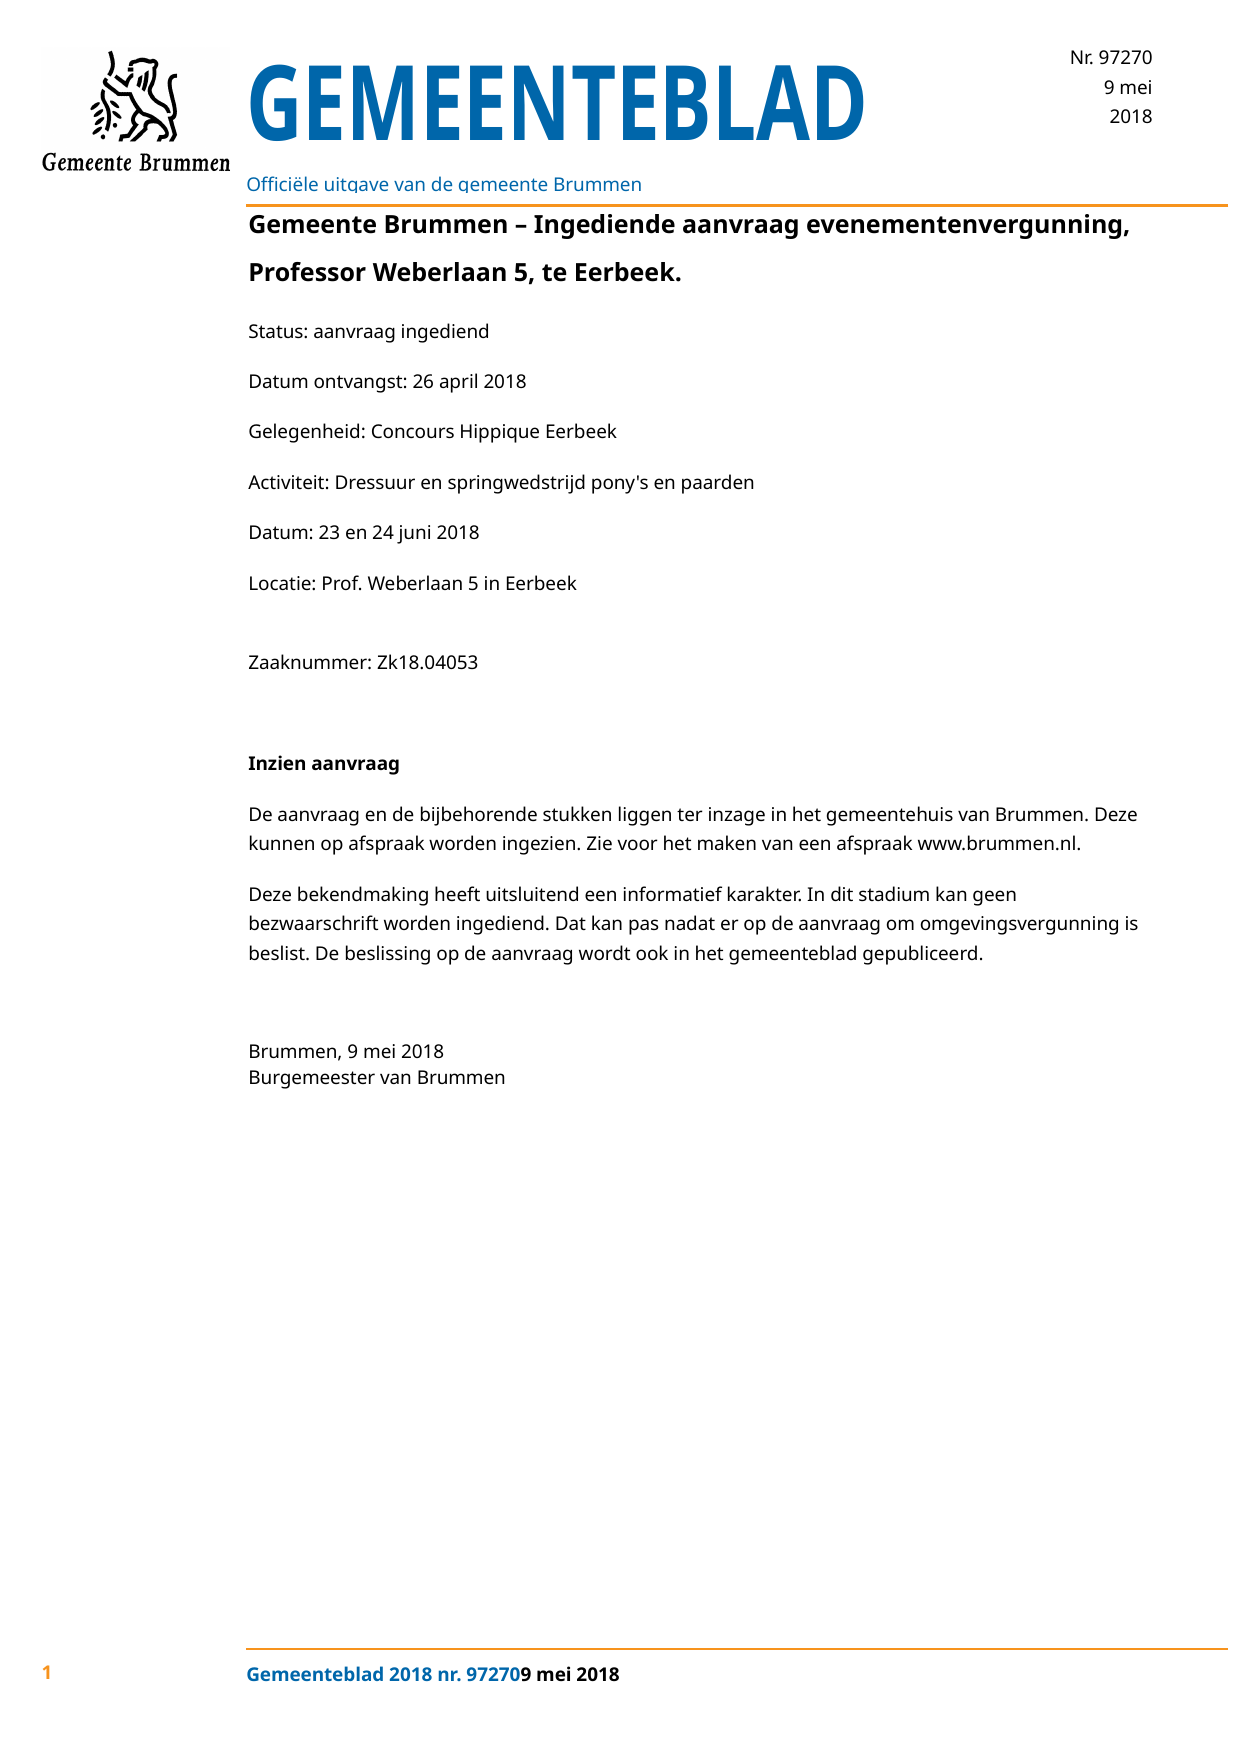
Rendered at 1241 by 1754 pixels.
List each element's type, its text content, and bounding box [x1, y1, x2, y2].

text Zaaknummer: Zk18.04053 [248, 649, 1152, 675]
picture [41, 47, 231, 172]
text Status: aanvraag ingediend [248, 318, 1152, 344]
text Deze bekendmaking heeft uitsluitend een informatief karakter. In dit stadium kan geen bezwaarschrift worden ingediend. Dat kan pas nadat er op de aanvraag om omgevingsvergunning is beslist. De beslissing op de aanvraag wordt ook in het gemeenteblad gepubliceerd. [248, 881, 1152, 966]
text Datum: 23 en 24 juni 2018 [248, 519, 1152, 545]
text Locatie: Prof. Weberlaan 5 in Eerbeek [248, 570, 1152, 596]
text Brummen, 9 mei 2018 [248, 1038, 1152, 1064]
text De aanvraag en de bijbehorende stukken liggen ter inzage in het gemeentehuis van Brummen. Deze kunnen op afspraak worden ingezien. Zie voor het maken van een afspraak www.brummen.nl. [248, 801, 1152, 856]
text Gelegenheid: Concours Hippique Eerbeek [248, 419, 1152, 444]
table_header [248, 621, 1152, 646]
text Gemeente Brummen – Ingediende aanvraag evenementenvergunning, Professor Weberlaan 5, te Eerbeek. [248, 207, 1152, 288]
text Datum ontvangst: 26 april 2018 [248, 368, 1152, 394]
text Burgemeester van Brummen [248, 1064, 1152, 1089]
text Activiteit: Dressuur en springwedstrijd pony's en paarden [248, 469, 1152, 495]
text Inzien aanvraag [248, 750, 1152, 776]
